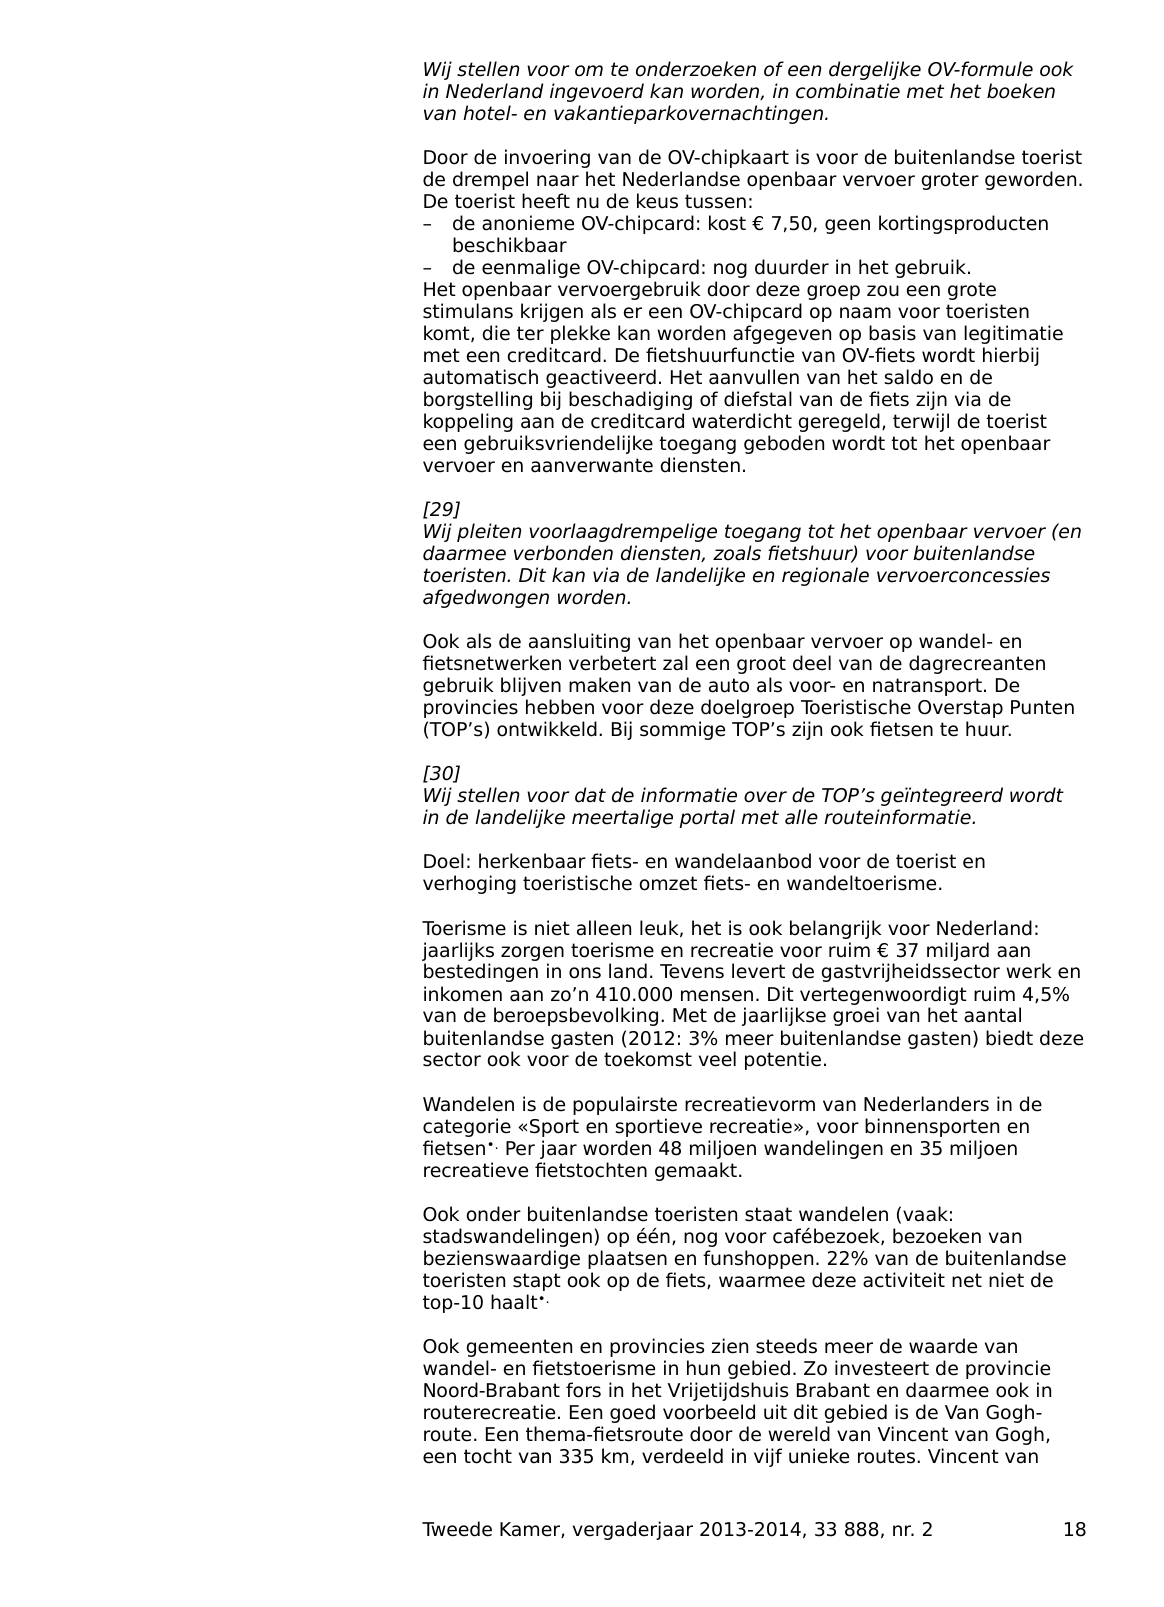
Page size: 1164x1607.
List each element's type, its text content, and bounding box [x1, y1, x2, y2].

text – de eenmalige OV-chipcard: nog duurder in het gebruik. [422, 257, 1087, 279]
text Ook als de aansluiting van het openbaar vervoer op wandel- en fietsnetwerken verbetert zal een groot deel van de dagrecreanten gebruik blijven maken van de auto als voor- en natransport. De provincies hebben voor deze doelgroep Toeristische Overstap Punten (TOP’s) ontwikkeld. Bij sommige TOP’s zijn ook fietsen te huur. [422, 631, 1087, 741]
text Ook gemeenten en provincies zien steeds meer de waarde van wandel- en fietstoerisme in hun gebied. Zo investeert de provincie Noord-Brabant fors in het Vrijetijdshuis Brabant en daarmee ook in routerecreatie. Een goed voorbeeld uit dit gebied is de Van Gogh-route. Een thema-fietsroute door de wereld van Vincent van Gogh, een tocht van 335 km, verdeeld in vijf unieke routes. Vincent van [422, 1336, 1087, 1468]
text Door de invoering van de OV-chipkaart is voor de buitenlandse toerist de drempel naar het Nederlandse openbaar vervoer groter geworden. De toerist heeft nu de keus tussen: [422, 147, 1087, 213]
text Doel: herkenbaar fiets- en wandelaanbod voor de toerist en verhoging toeristische omzet fiets- en wandeltoerisme. [422, 851, 1087, 895]
text Toerisme is niet alleen leuk, het is ook belangrijk voor Nederland: jaarlijks zorgen toerisme en recreatie voor ruim € 37 miljard aan bestedingen in ons land. Tevens levert de gastvrijheidssector werk en inkomen aan zo’n 410.000 mensen. Dit vertegenwoordigt ruim 4,5% van de beroepsbevolking. Met de jaarlijkse groei van het aantal buitenlandse gasten (2012: 3% meer buitenlandse gasten) biedt deze sector ook voor de toekomst veel potentie. [422, 917, 1087, 1071]
text [29] [422, 499, 1087, 521]
text – de anonieme OV-chipcard: kost € 7,50, geen kortingsproducten beschikbaar [422, 213, 1087, 257]
text Ook onder buitenlandse toeristen staat wandelen (vaak: stadswandelingen) op één, nog voor cafébezoek, bezoeken van bezienswaardige plaatsen en funshoppen. 22% van de buitenlandse toeristen stapt ook op de fiets, waarmee deze activiteit net niet de top-10 haalt•. [422, 1204, 1087, 1313]
text Wandelen is de populairste recreatievorm van Nederlanders in de categorie «Sport en sportieve recreatie», voor binnensporten en fietsen•. Per jaar worden 48 miljoen wandelingen en 35 miljoen recreatieve fietstochten gemaakt. [422, 1093, 1087, 1181]
text [30] [422, 763, 1087, 785]
text Het openbaar vervoergebruik door deze groep zou een grote stimulans krijgen als er een OV-chipcard op naam voor toeristen komt, die ter plekke kan worden afgegeven op basis van legitimatie met een creditcard. De fietshuurfunctie van OV-fiets wordt hierbij automatisch geactiveerd. Het aanvullen van het saldo en de borgstelling bij beschadiging of diefstal van de fiets zijn via de koppeling aan de creditcard waterdicht geregeld, terwijl de toerist een gebruiksvriendelijke toegang geboden wordt tot het openbaar vervoer en aanverwante diensten. [422, 279, 1087, 477]
text Wij stellen voor dat de informatie over de TOP’s geïntegreerd wordt in de landelijke meertalige portal met alle routeinformatie. [422, 785, 1087, 829]
text Wij pleiten voorlaagdrempelige toegang tot het openbaar vervoer (en daarmee verbonden diensten, zoals fietshuur) voor buitenlandse toeristen. Dit kan via de landelijke en regionale vervoerconcessies afgedwongen worden. [422, 521, 1087, 609]
text Wij stellen voor om te onderzoeken of een dergelijke OV-formule ook in Nederland ingevoerd kan worden, in combinatie met het boeken van hotel- en vakantieparkovernachtingen. [422, 59, 1087, 125]
